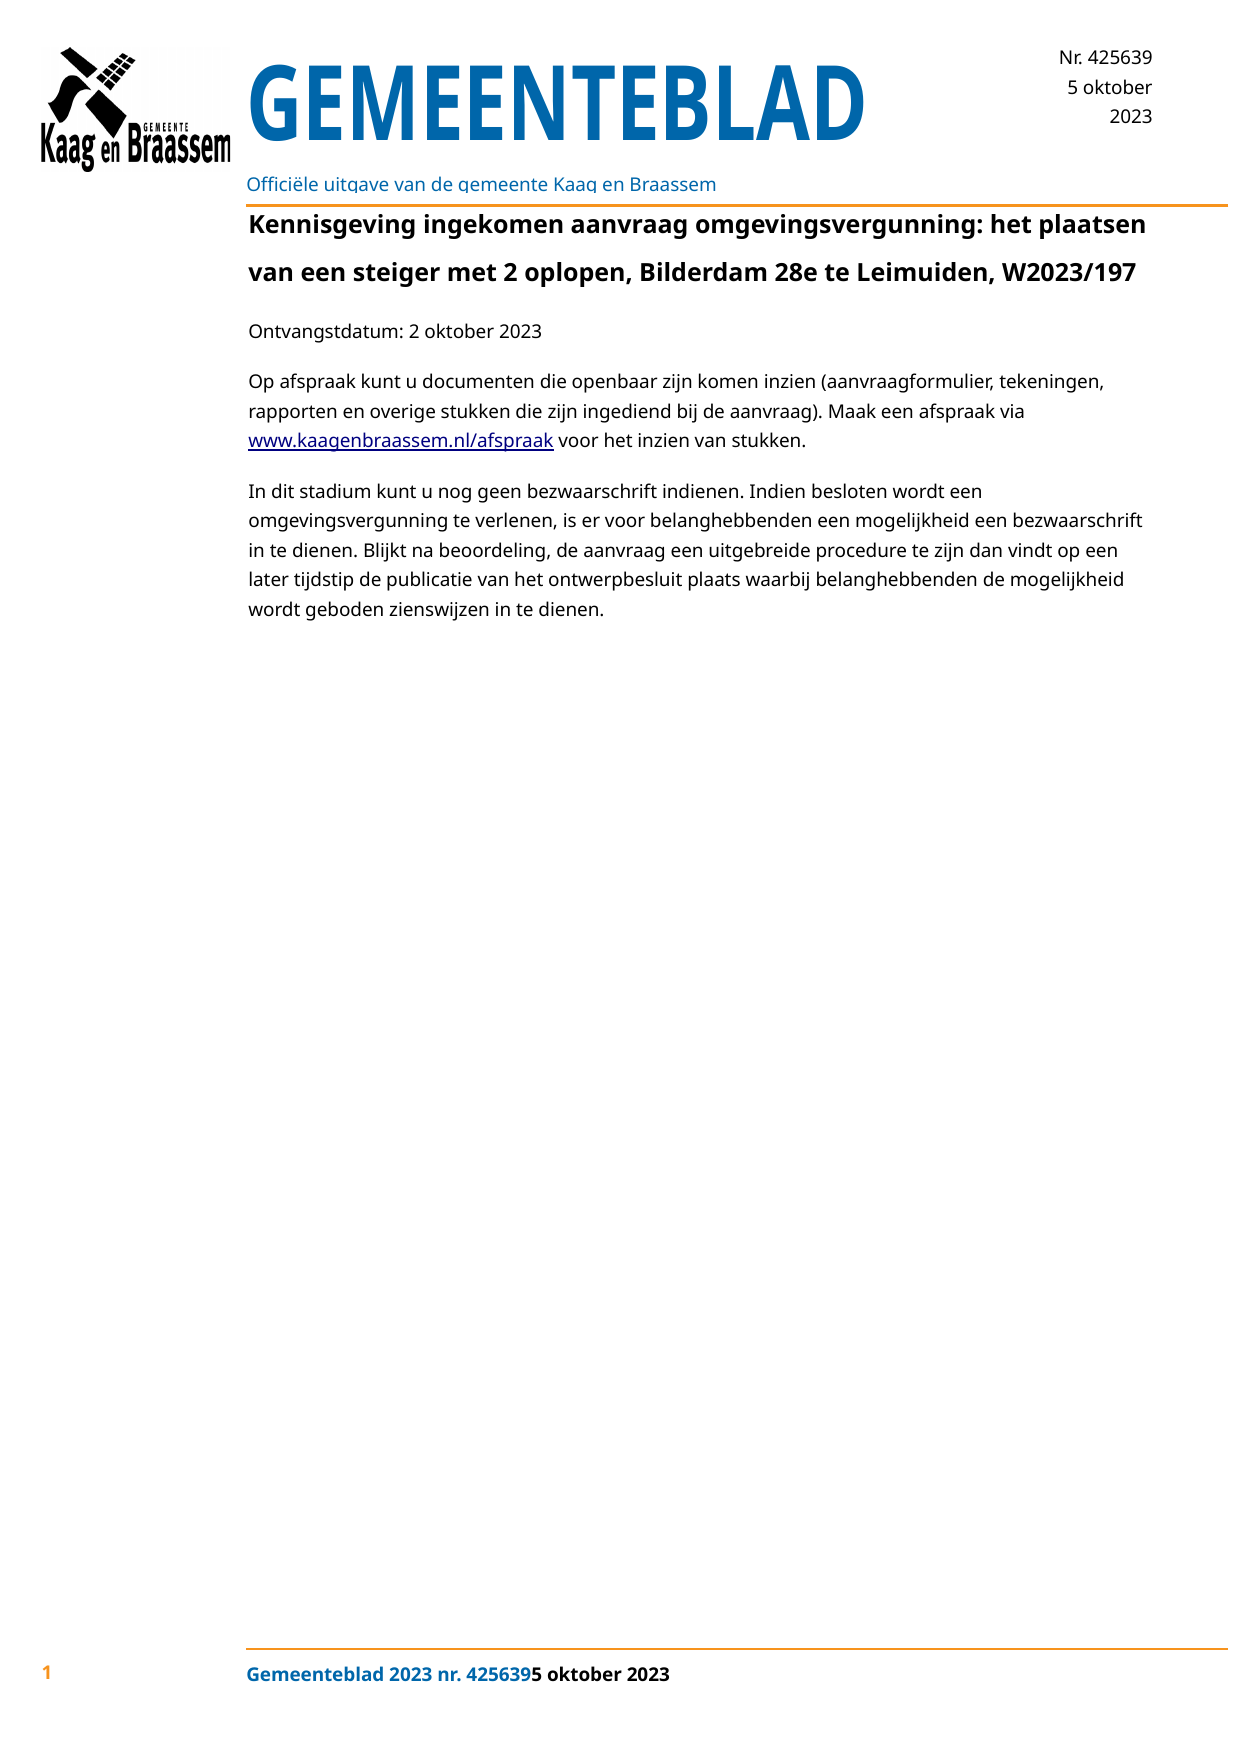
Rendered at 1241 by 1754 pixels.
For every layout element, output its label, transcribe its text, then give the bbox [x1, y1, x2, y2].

text In dit stadium kunt u nog geen bezwaarschrift indienen. Indien besloten wordt een omgevingsvergunning te verlenen, is er voor belanghebbenden een mogelijkheid een bezwaarschrift in te dienen. Blijkt na beoordeling, de aanvraag een uitgebreide procedure te zijn dan vindt op een later tijdstip de publicatie van het ontwerpbesluit plaats waarbij belanghebbenden de mogelijkheid wordt geboden zienswijzen in te dienen. [248, 478, 1152, 622]
text Op afspraak kunt u documenten die openbaar zijn komen inzien (aanvraagformulier, tekeningen, rapporten en overige stukken die zijn ingediend bij de aanvraag). Maak een afspraak via www.kaagenbraassem.nl/afspraak voor het inzien van stukken. [248, 368, 1152, 453]
text Kennisgeving ingekomen aanvraag omgevingsvergunning: het plaatsen van een steiger met 2 oplopen, Bilderdam 28e te Leimuiden, W2023/197 [248, 207, 1152, 288]
picture [41, 47, 231, 172]
text Ontvangstdatum: 2 oktober 2023 [248, 318, 1152, 344]
